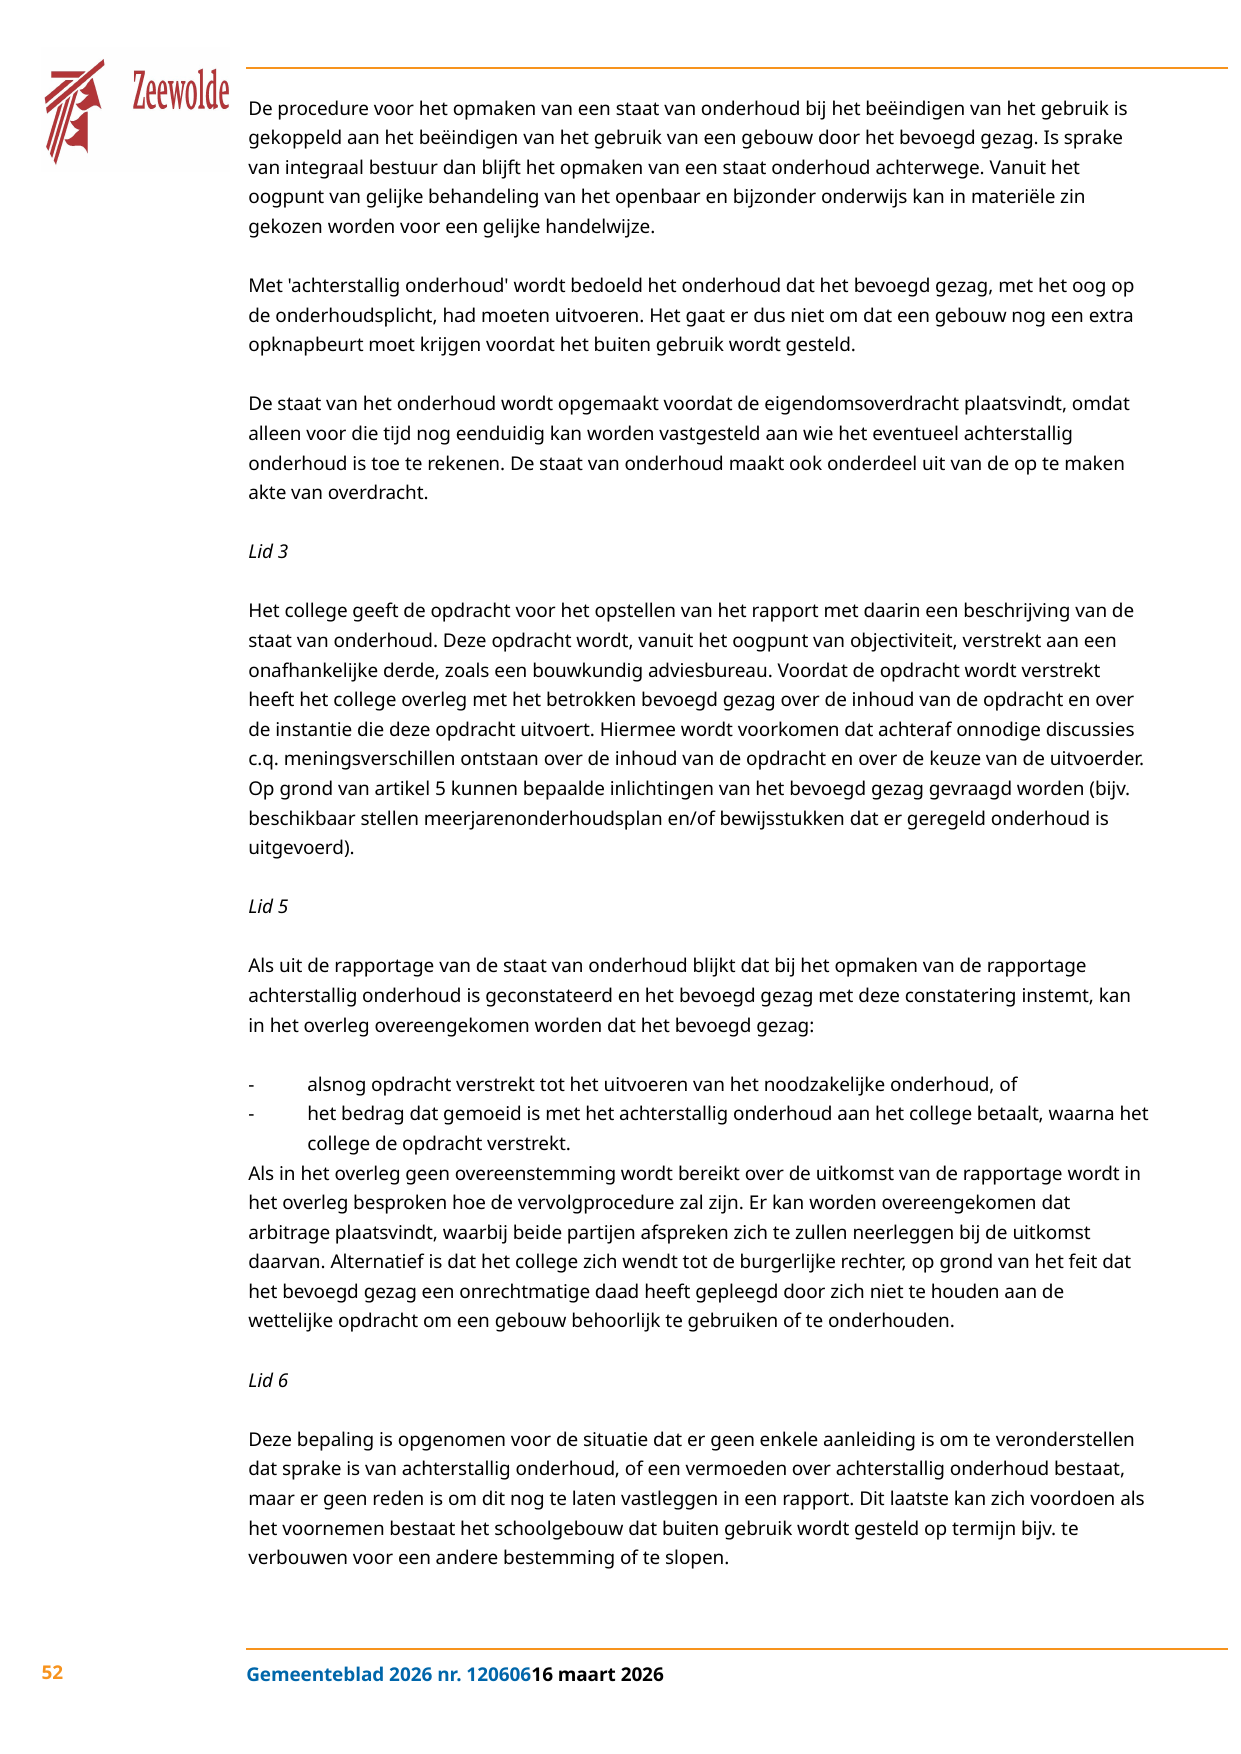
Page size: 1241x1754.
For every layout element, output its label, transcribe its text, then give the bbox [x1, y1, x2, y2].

list alsnog opdracht verstrekt tot het uitvoeren van het noodzakelijke onderhoud, of [248, 1071, 1152, 1097]
text De staat van het onderhoud wordt opgemaakt voordat de eigendomsoverdracht plaatsvindt, omdat alleen voor die tijd nog eenduidig kan worden vastgesteld aan wie het eventueel achterstallig onderhoud is toe te rekenen. De staat van onderhoud maakt ook onderdeel uit van de op te maken akte van overdracht. [248, 391, 1152, 505]
text Deze bepaling is opgenomen voor de situatie dat er geen enkele aanleiding is om te veronderstellen dat sprake is van achterstallig onderhoud, of een vermoeden over achterstallig onderhoud bestaat, maar er geen reden is om dit nog te laten vastleggen in een rapport. Dit laatste kan zich voordoen als het voornemen bestaat het schoolgebouw dat buiten gebruik wordt gesteld op termijn bijv. te verbouwen voor een andere bestemming of te slopen. [248, 1426, 1152, 1570]
text Lid 3 [248, 538, 1152, 564]
text Het college geeft de opdracht voor het opstellen van het rapport met daarin een beschrijving van de staat van onderhoud. Deze opdracht wordt, vanuit het oogpunt van objectiviteit, verstrekt aan een onafhankelijke derde, zoals een bouwkundig adviesbureau. Voordat de opdracht wordt verstrekt heeft het college overleg met het betrokken bevoegd gezag over de inhoud van de opdracht en over de instantie die deze opdracht uitvoert. Hiermee wordt voorkomen dat achteraf onnodige discussies c.q. meningsverschillen ontstaan over de inhoud van de opdracht en over de keuze van de uitvoerder. Op grond van artikel 5 kunnen bepaalde inlichtingen van het bevoegd gezag gevraagd worden (bijv. beschikbaar stellen meerjarenonderhoudsplan en/of bewijsstukken dat er geregeld onderhoud is uitgevoerd). [248, 598, 1152, 860]
text Lid 6 [248, 1367, 1152, 1393]
text Lid 5 [248, 893, 1152, 919]
text Als uit de rapportage van de staat van onderhoud blijkt dat bij het opmaken van de rapportage achterstallig onderhoud is geconstateerd en het bevoegd gezag met deze constatering instemt, kan in het overleg overeengekomen worden dat het bevoegd gezag: [248, 953, 1152, 1038]
text Als in het overleg geen overeenstemming wordt bereikt over de uitkomst van de rapportage wordt in het overleg besproken hoe de vervolgprocedure zal zijn. Er kan worden overeengekomen dat arbitrage plaatsvindt, waarbij beide partijen afspreken zich te zullen neerleggen bij de uitkomst daarvan. Alternatief is dat het college zich wendt tot de burgerlijke rechter, op grond van het feit dat het bevoegd gezag een onrechtmatige daad heeft gepleegd door zich niet te houden aan de wettelijke opdracht om een gebouw behoorlijk te gebruiken of te onderhouden. [248, 1160, 1152, 1333]
text De procedure voor het opmaken van een staat van onderhoud bij het beëindigen van het gebruik is gekoppeld aan het beëindigen van het gebruik van een gebouw door het bevoegd gezag. Is sprake van integraal bestuur dan blijft het opmaken van een staat onderhoud achterwege. Vanuit het oogpunt van gelijke behandeling van het openbaar en bijzonder onderwijs kan in materiële zin gekozen worden voor een gelijke handelwijze. [248, 95, 1152, 239]
text Met 'achterstallig onderhoud' wordt bedoeld het onderhoud dat het bevoegd gezag, met het oog op de onderhoudsplicht, had moeten uitvoeren. Het gaat er dus niet om dat een gebouw nog een extra opknapbeurt moet krijgen voordat het buiten gebruik wordt gesteld. [248, 272, 1152, 357]
list het bedrag dat gemoeid is met het achterstallig onderhoud aan het college betaalt, waarna het college de opdracht verstrekt. [248, 1101, 1152, 1156]
picture [41, 47, 231, 172]
